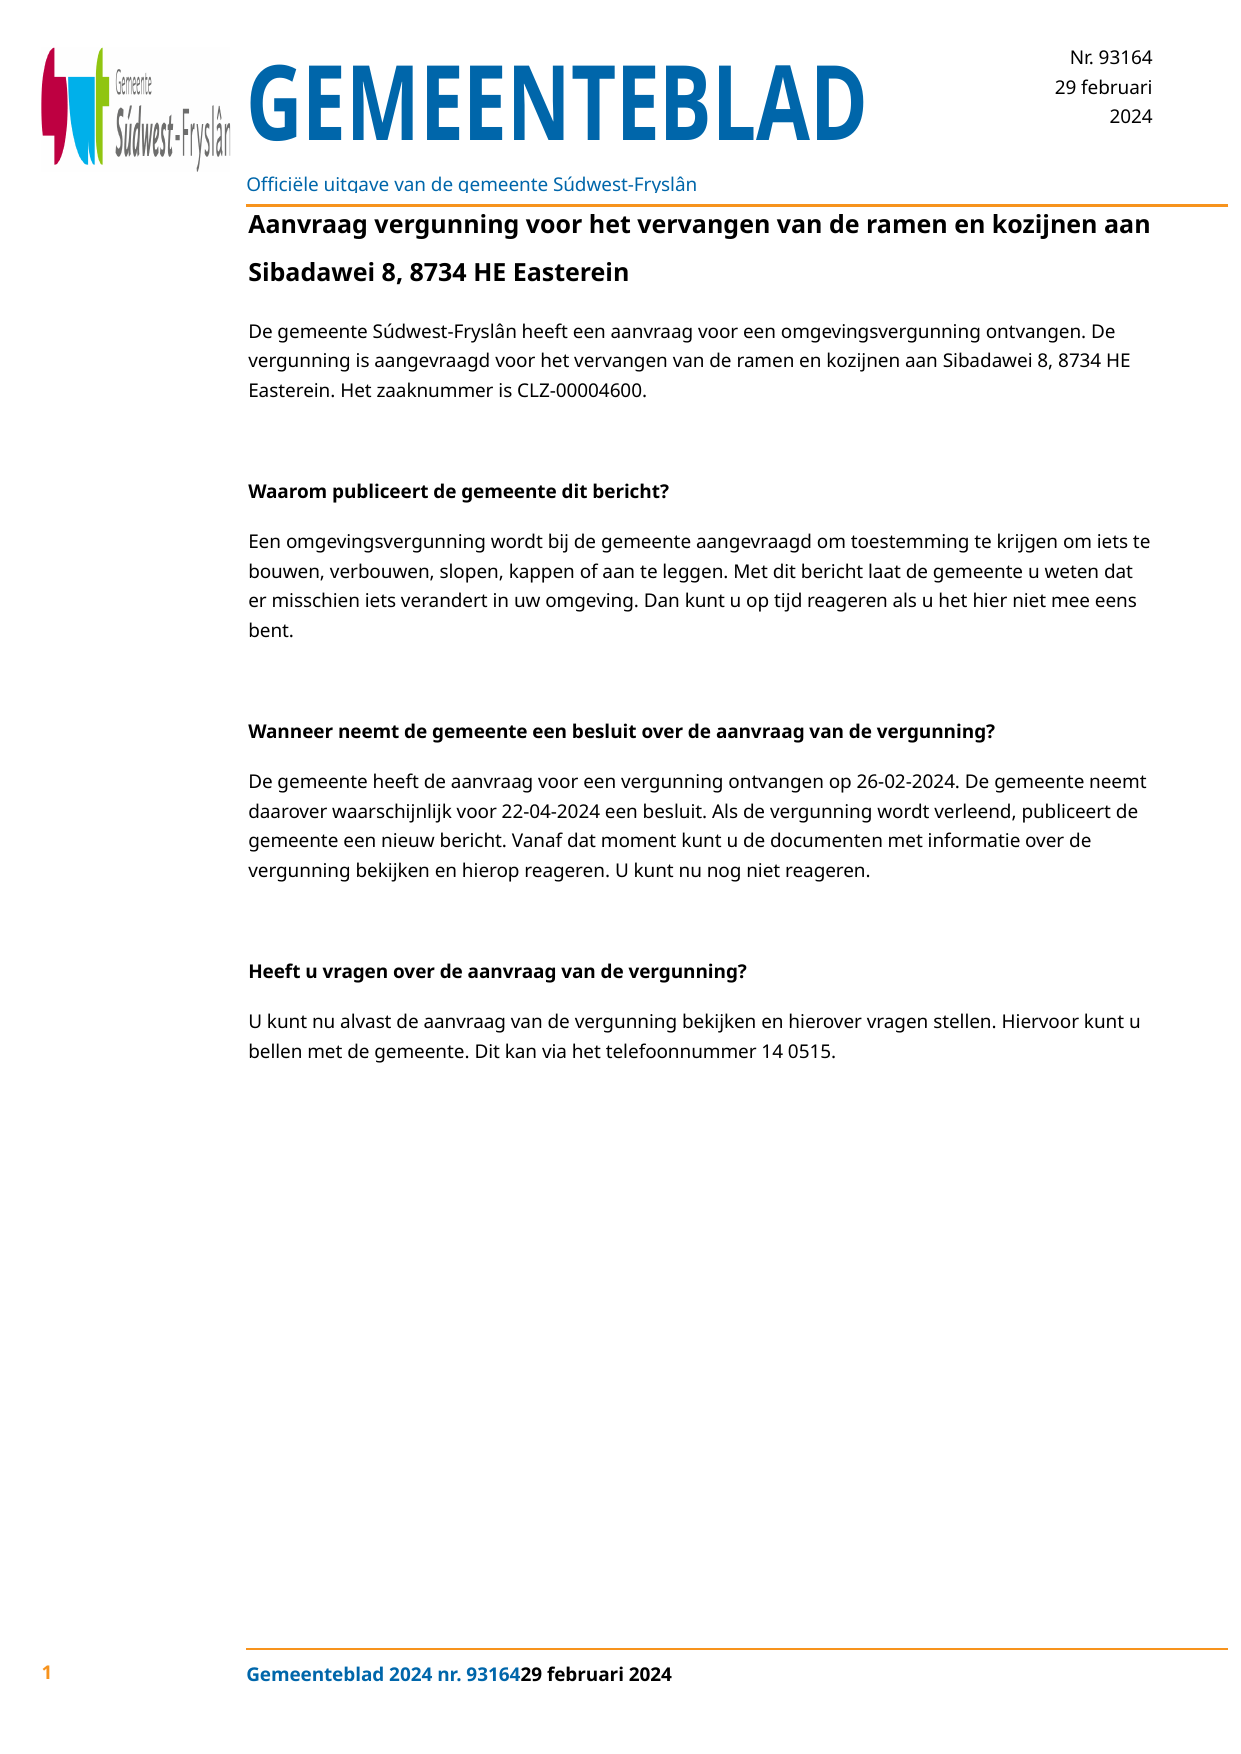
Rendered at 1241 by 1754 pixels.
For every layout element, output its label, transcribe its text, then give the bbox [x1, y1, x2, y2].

text Waarom publiceert de gemeente dit bericht? [248, 478, 1152, 504]
text Aanvraag vergunning voor het vervangen van de ramen en kozijnen aan Sibadawei 8, 8734 HE Easterein [248, 207, 1152, 288]
text De gemeente Súdwest-Fryslân heeft een aanvraag voor een omgevingsvergunning ontvangen. De vergunning is aangevraagd voor het vervangen van de ramen en kozijnen aan Sibadawei 8, 8734 HE Easterein. Het zaaknummer is CLZ-00004600. [248, 318, 1152, 403]
text Wanneer neemt de gemeente een besluit over de aanvraag van de vergunning? [248, 718, 1152, 744]
picture [41, 47, 231, 172]
text De gemeente heeft de aanvraag voor een vergunning ontvangen op 26-02-2024. De gemeente neemt daarover waarschijnlijk voor 22-04-2024 een besluit. Als de vergunning wordt verleend, publiceert de gemeente een nieuw bericht. Vanaf dat moment kunt u de documenten met informatie over de vergunning bekijken en hierop reageren. U kunt nu nog niet reageren. [248, 768, 1152, 883]
text Heeft u vragen over de aanvraag van de vergunning? [248, 958, 1152, 984]
text Een omgevingsvergunning wordt bij de gemeente aangevraagd om toestemming te krijgen om iets te bouwen, verbouwen, slopen, kappen of aan te leggen. Met dit bericht laat de gemeente u weten dat er misschien iets verandert in uw omgeving. Dan kunt u op tijd reageren als u het hier niet mee eens bent. [248, 528, 1152, 643]
text U kunt nu alvast de aanvraag van de vergunning bekijken en hierover vragen stellen. Hiervoor kunt u bellen met de gemeente. Dit kan via het telefoonnummer 14 0515. [248, 1008, 1152, 1064]
